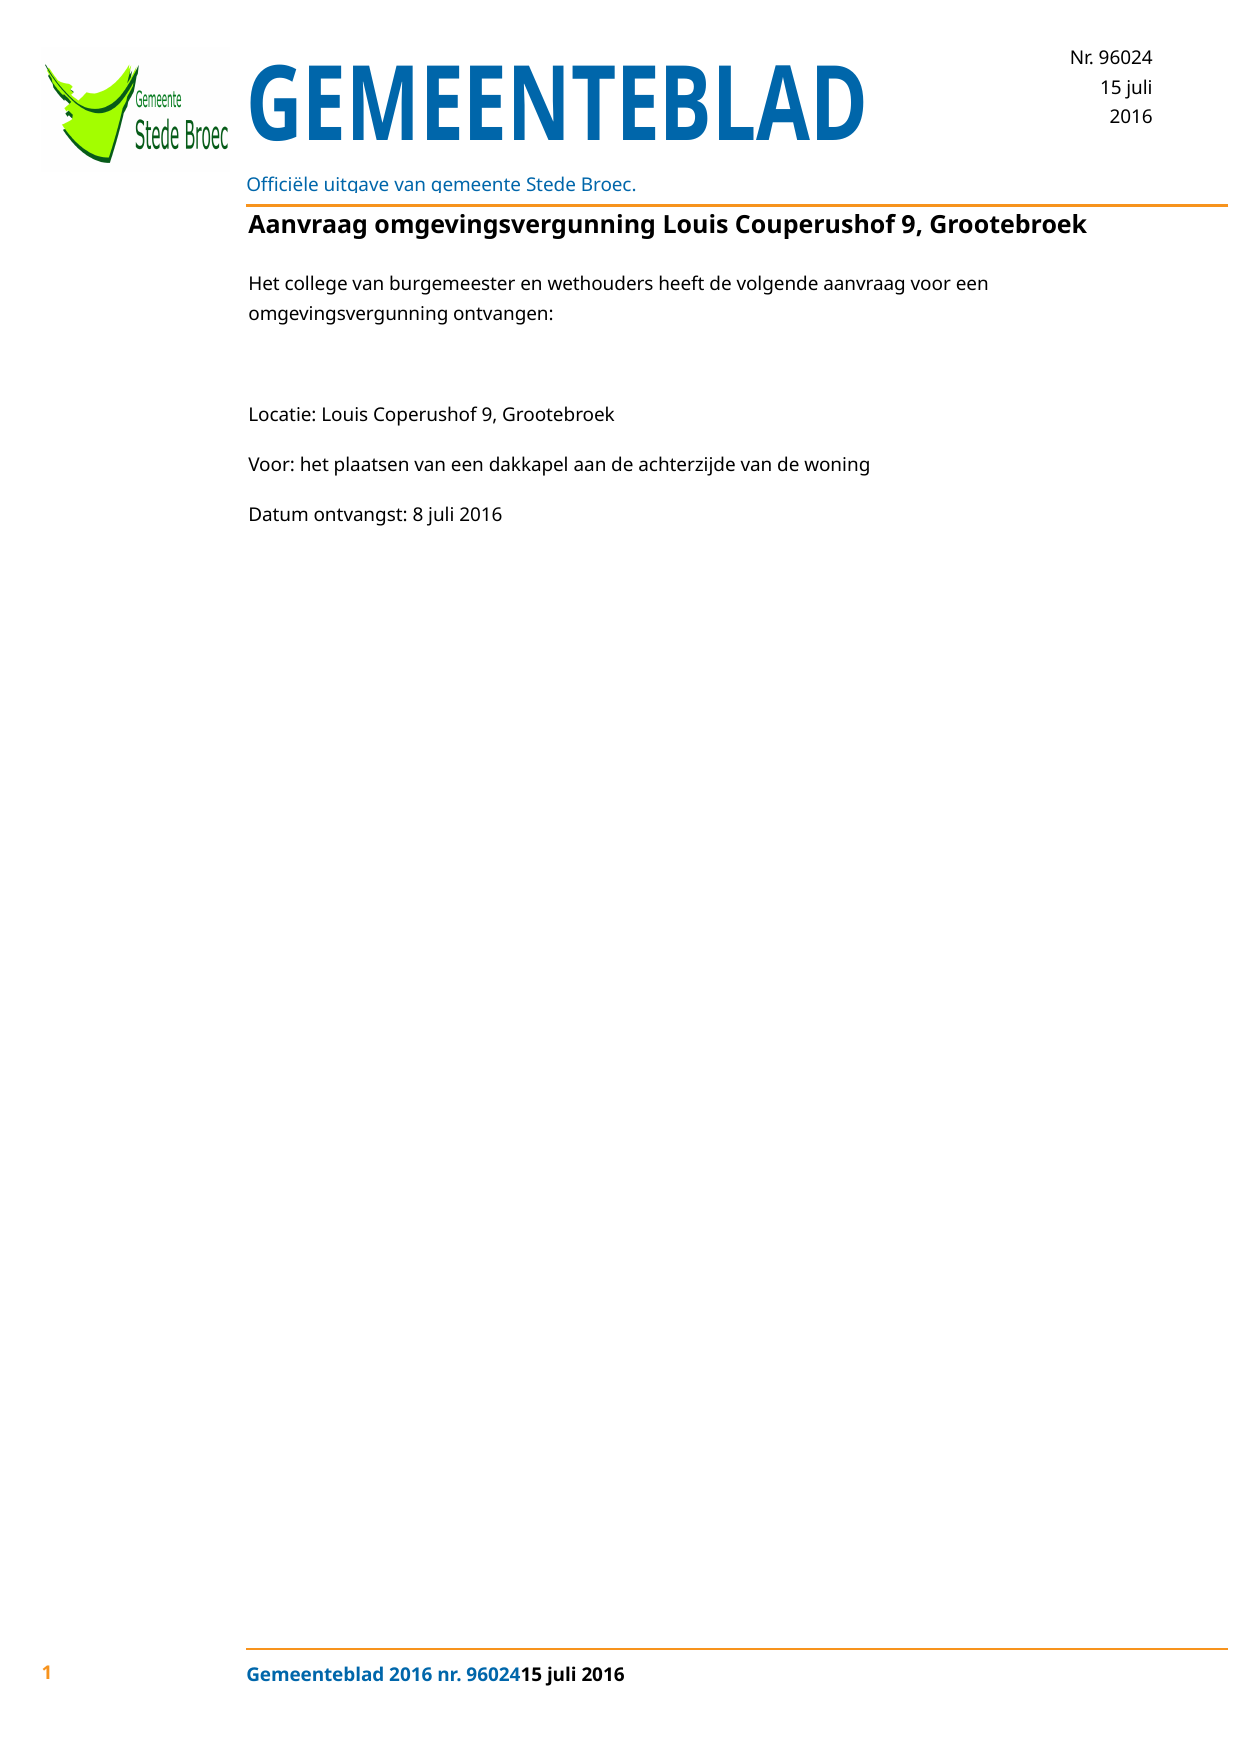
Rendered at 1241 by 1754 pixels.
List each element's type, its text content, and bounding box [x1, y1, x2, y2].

text Locatie: Louis Coperushof 9, Grootebroek [248, 401, 1152, 426]
text Het college van burgemeester en wethouders heeft de volgende aanvraag voor een omgevingsvergunning ontvangen: [248, 270, 1152, 326]
text Datum ontvangst: 8 juli 2016 [248, 502, 1152, 527]
picture [41, 47, 231, 172]
text Voor: het plaatsen van een dakkapel aan de achterzijde van de woning [248, 451, 1152, 477]
text Aanvraag omgevingsvergunning Louis Couperushof 9, Grootebroek [248, 207, 1152, 241]
